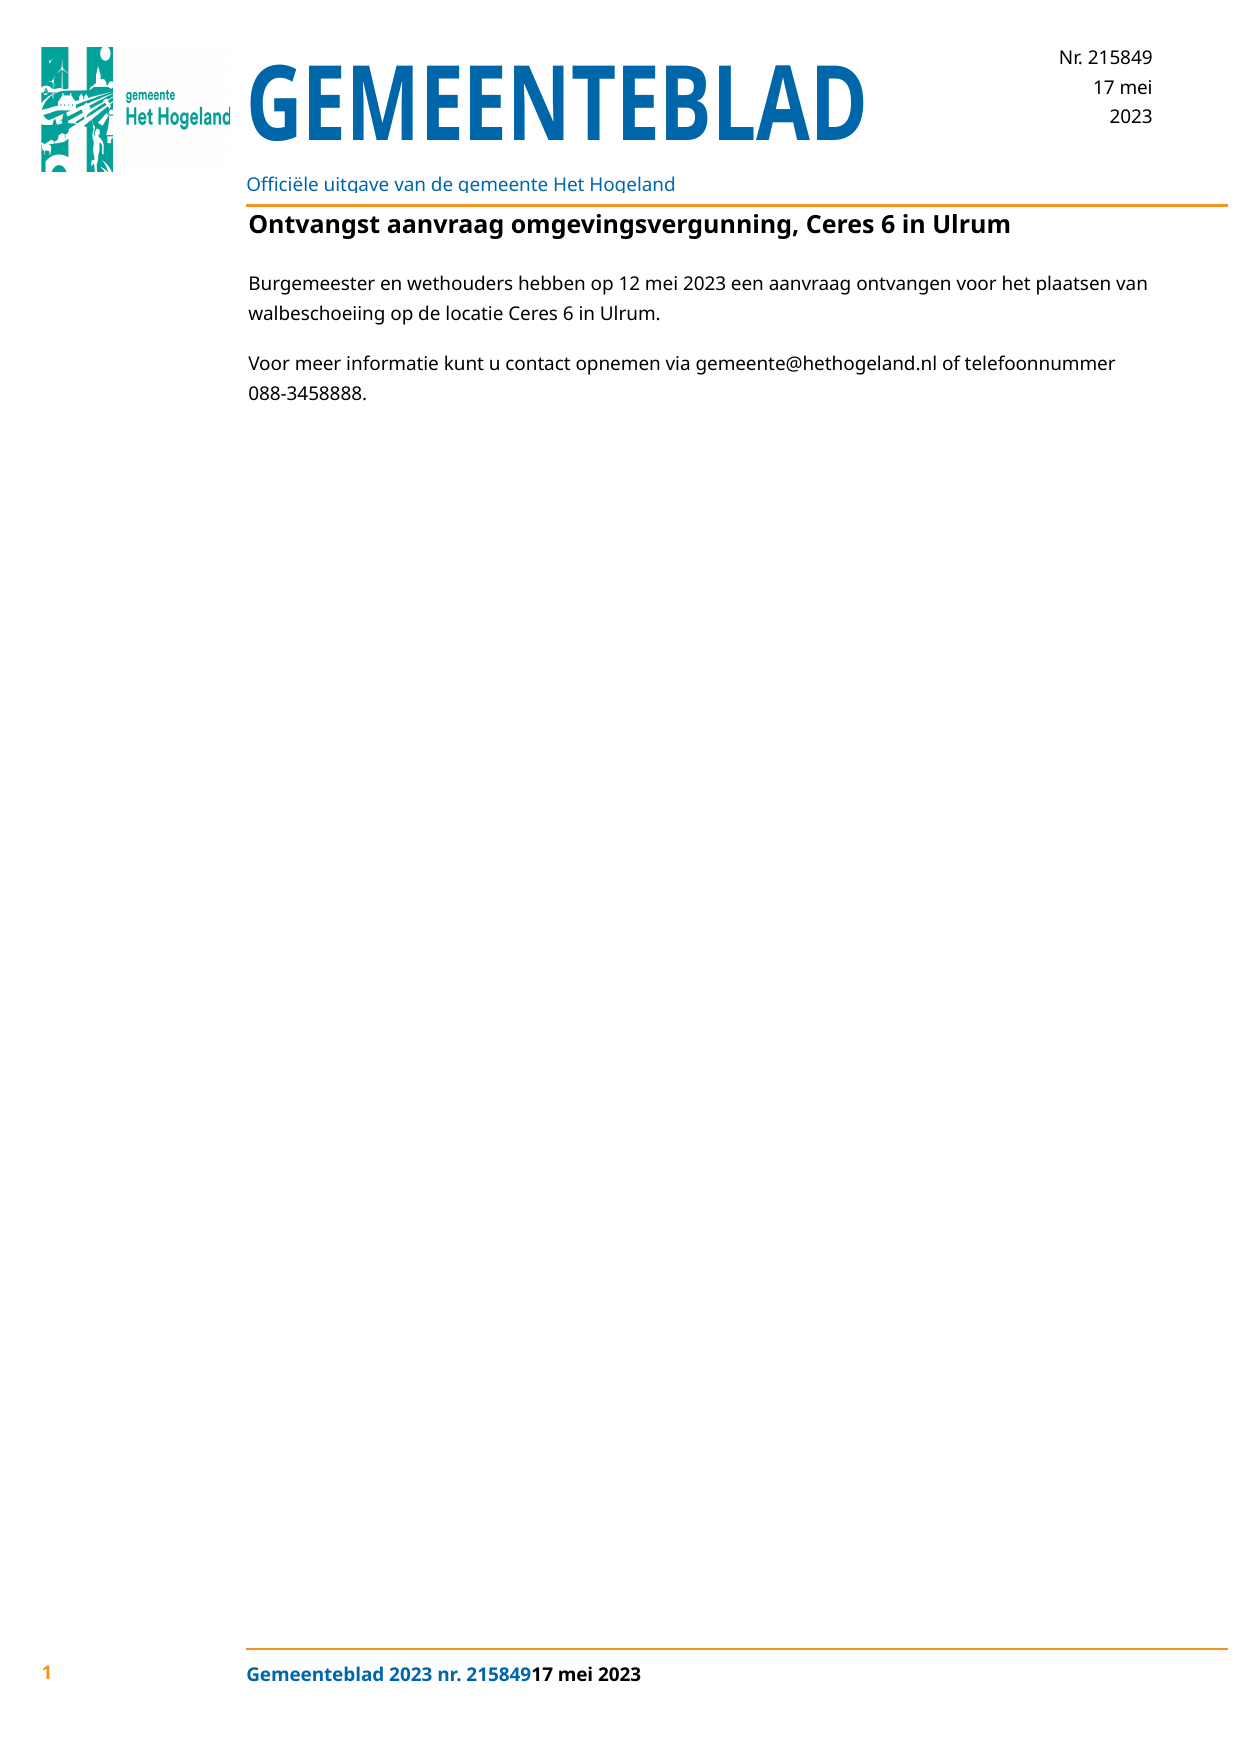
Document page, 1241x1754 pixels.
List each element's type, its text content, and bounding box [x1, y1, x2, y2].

text Ontvangst aanvraag omgevingsvergunning, Ceres 6 in Ulrum [248, 207, 1152, 241]
text Voor meer informatie kunt u contact opnemen via gemeente@hethogeland.nl of telefoonnummer 088-3458888. [248, 350, 1152, 406]
text Burgemeester en wethouders hebben op 12 mei 2023 een aanvraag ontvangen voor het plaatsen van walbeschoeiing op de locatie Ceres 6 in Ulrum. [248, 270, 1152, 326]
picture [41, 47, 231, 172]
